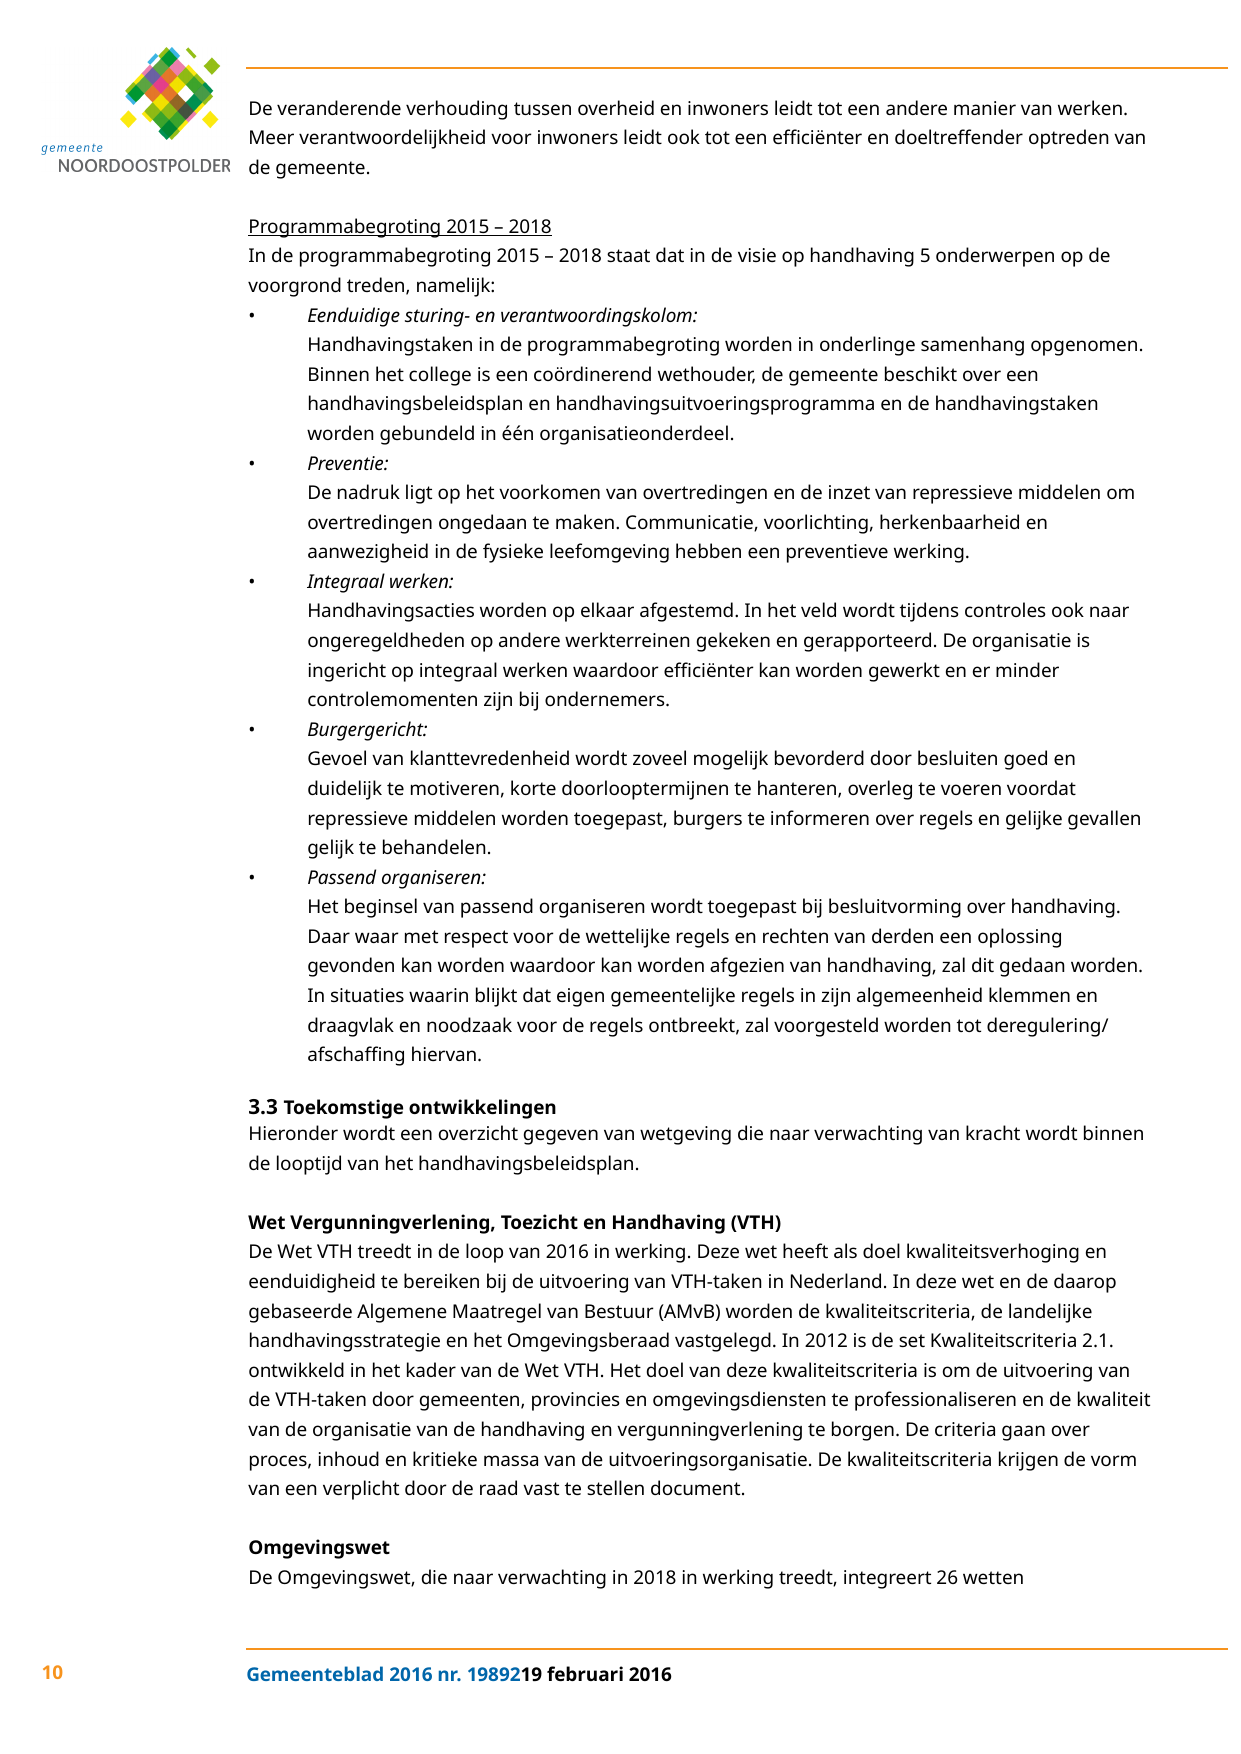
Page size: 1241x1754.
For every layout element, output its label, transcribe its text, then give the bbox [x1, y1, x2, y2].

list Integraal werken: [248, 568, 1152, 594]
text De Omgevingswet, die naar verwachting in 2018 in werking treedt, integreert 26 wetten [248, 1564, 1152, 1590]
text 3.3 Toekomstige ontwikkelingen [248, 1092, 1152, 1120]
text Wet Vergunningverlening, Toezicht en Handhaving (VTH) [248, 1209, 1152, 1235]
text Hieronder wordt een overzicht gegeven van wetgeving die naar verwachting van kracht wordt binnen de looptijd van het handhavingsbeleidsplan. [248, 1120, 1152, 1176]
list De nadruk ligt op het voorkomen van overtredingen en de inzet van repressieve middelen om overtredingen ongedaan te maken. Communicatie, voorlichting, herkenbaarheid en aanwezigheid in de fysieke leefomgeving hebben een preventieve werking. [248, 479, 1152, 564]
text De Wet VTH treedt in de loop van 2016 in werking. Deze wet heeft als doel kwaliteitsverhoging en eenduidigheid te bereiken bij de uitvoering van VTH-taken in Nederland. In deze wet en de daarop gebaseerde Algemene Maatregel van Bestuur (AMvB) worden de kwaliteitscriteria, de landelijke handhavingsstrategie en het Omgevingsberaad vastgelegd. In 2012 is de set Kwaliteitscriteria 2.1. ontwikkeld in het kader van de Wet VTH. Het doel van deze kwaliteitscriteria is om de uitvoering van de VTH-taken door gemeenten, provincies en omgevingsdiensten te professionaliseren en de kwaliteit van de organisatie van de handhaving en vergunningverlening te borgen. De criteria gaan over proces, inhoud en kritieke massa van de uitvoeringsorganisatie. De kwaliteitscriteria krijgen de vorm van een verplicht door de raad vast te stellen document. [248, 1239, 1152, 1501]
text Omgevingswet [248, 1534, 1152, 1560]
list Passend organiseren: [248, 864, 1152, 890]
list Handhavingsacties worden op elkaar afgestemd. In het veld wordt tijdens controles ook naar ongeregeldheden op andere werkterreinen gekeken en gerapporteerd. De organisatie is ingericht op integraal werken waardoor efficiënter kan worden gewerkt en er minder controlemomenten zijn bij ondernemers. [248, 598, 1152, 712]
text De veranderende verhouding tussen overheid en inwoners leidt tot een andere manier van werken. Meer verantwoordelijkheid voor inwoners leidt ook tot een efficiënter en doeltreffender optreden van de gemeente. [248, 95, 1152, 180]
list Burgergericht: [248, 716, 1152, 742]
list Handhavingstaken in de programmabegroting worden in onderlinge samenhang opgenomen. Binnen het college is een coördinerend wethouder, de gemeente beschikt over een handhavingsbeleidsplan en handhavingsuitvoeringsprogramma en de handhavingstaken worden gebundeld in één organisatieonderdeel. [248, 331, 1152, 446]
list Preventie: [248, 450, 1152, 476]
list Het beginsel van passend organiseren wordt toegepast bij besluitvorming over handhaving. Daar waar met respect voor de wettelijke regels en rechten van derden een oplossing gevonden kan worden waardoor kan worden afgezien van handhaving, zal dit gedaan worden. In situaties waarin blijkt dat eigen gemeentelijke regels in zijn algemeenheid klemmen en draagvlak en noodzaak voor de regels ontbreekt, zal voorgesteld worden tot deregulering/ afschaffing hiervan. [248, 893, 1152, 1067]
list Gevoel van klanttevredenheid wordt zoveel mogelijk bevorderd door besluiten goed en duidelijk te motiveren, korte doorlooptermijnen te hanteren, overleg te voeren voordat repressieve middelen worden toegepast, burgers te informeren over regels en gelijke gevallen gelijk te behandelen. [248, 746, 1152, 860]
text Programmabegroting 2015 – 2018 [248, 213, 1152, 239]
list Eenduidige sturing- en verantwoordingskolom: [248, 302, 1152, 328]
picture [41, 47, 231, 172]
text In de programmabegroting 2015 – 2018 staat dat in de visie op handhaving 5 onderwerpen op de voorgrond treden, namelijk: [248, 243, 1152, 298]
